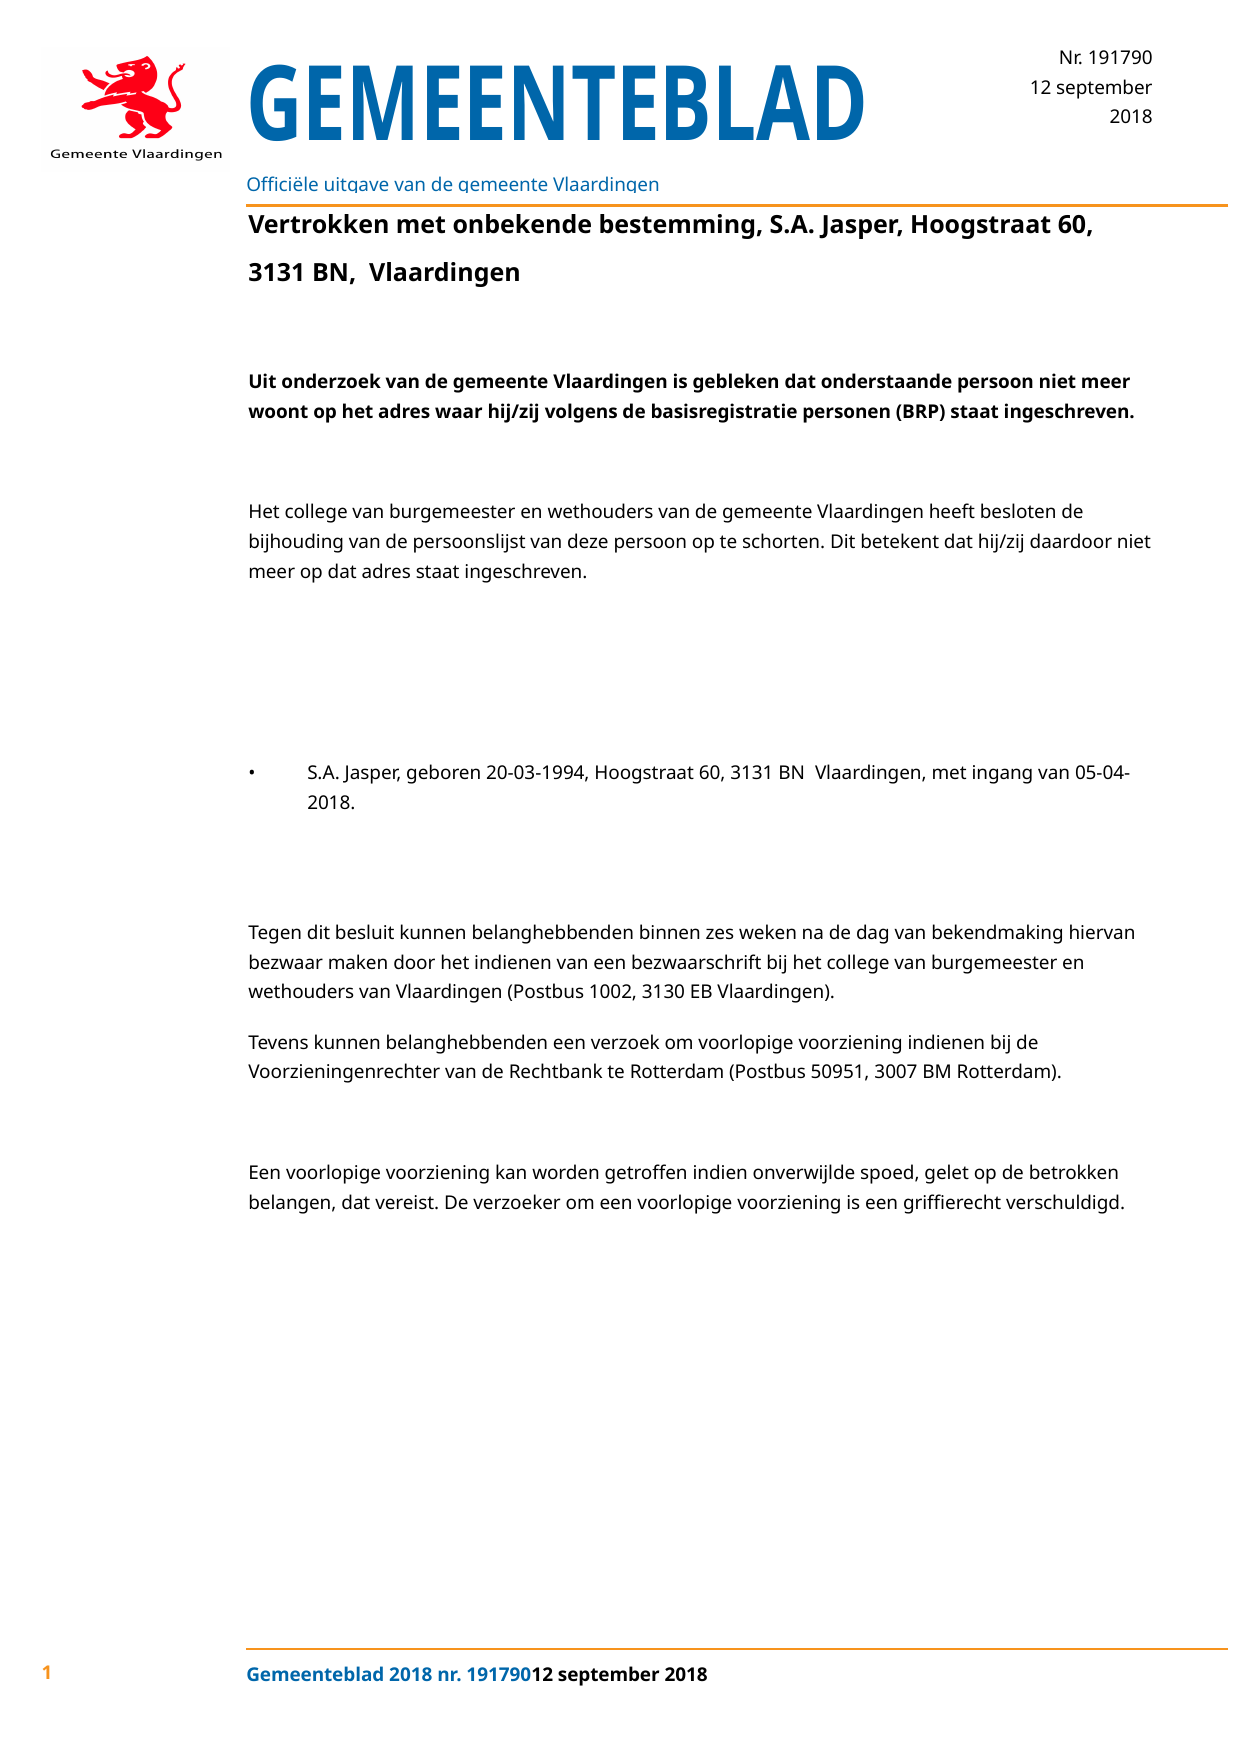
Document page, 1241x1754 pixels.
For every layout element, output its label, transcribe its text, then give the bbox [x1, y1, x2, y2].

text Vertrokken met onbekende bestemming, S.A. Jasper, Hoogstraat 60, 3131 BN, Vlaardingen [248, 207, 1152, 288]
text Uit onderzoek van de gemeente Vlaardingen is gebleken dat onderstaande persoon niet meer woont op het adres waar hij/zij volgens de basisregistratie personen (BRP) staat ingeschreven. [248, 368, 1152, 424]
text Tevens kunnen belanghebbenden een verzoek om voorlopige voorziening indienen bij de Voorzieningenrechter van de Rechtbank te Rotterdam (Postbus 50951, 3007 BM Rotterdam). [248, 1029, 1152, 1084]
picture [41, 47, 231, 172]
list S.A. Jasper, geboren 20-03-1994, Hoogstraat 60, 3131 BN Vlaardingen, met ingang van 05-04-2018. [248, 759, 1152, 815]
text Het college van burgemeester en wethouders van de gemeente Vlaardingen heeft besloten de bijhouding van de persoonslijst van deze persoon op te schorten. Dit betekent dat hij/zij daardoor niet meer op dat adres staat ingeschreven. [248, 499, 1152, 584]
text Tegen dit besluit kunnen belanghebbenden binnen zes weken na de dag van bekendmaking hiervan bezwaar maken door het indienen van een bezwaarschrift bij het college van burgemeester en wethouders van Vlaardingen (Postbus 1002, 3130 EB Vlaardingen). [248, 919, 1152, 1004]
text Een voorlopige voorziening kan worden getroffen indien onverwijlde spoed, gelet op de betrokken belangen, dat vereist. De verzoeker om een voorlopige voorziening is een griffierecht verschuldigd. [248, 1159, 1152, 1215]
